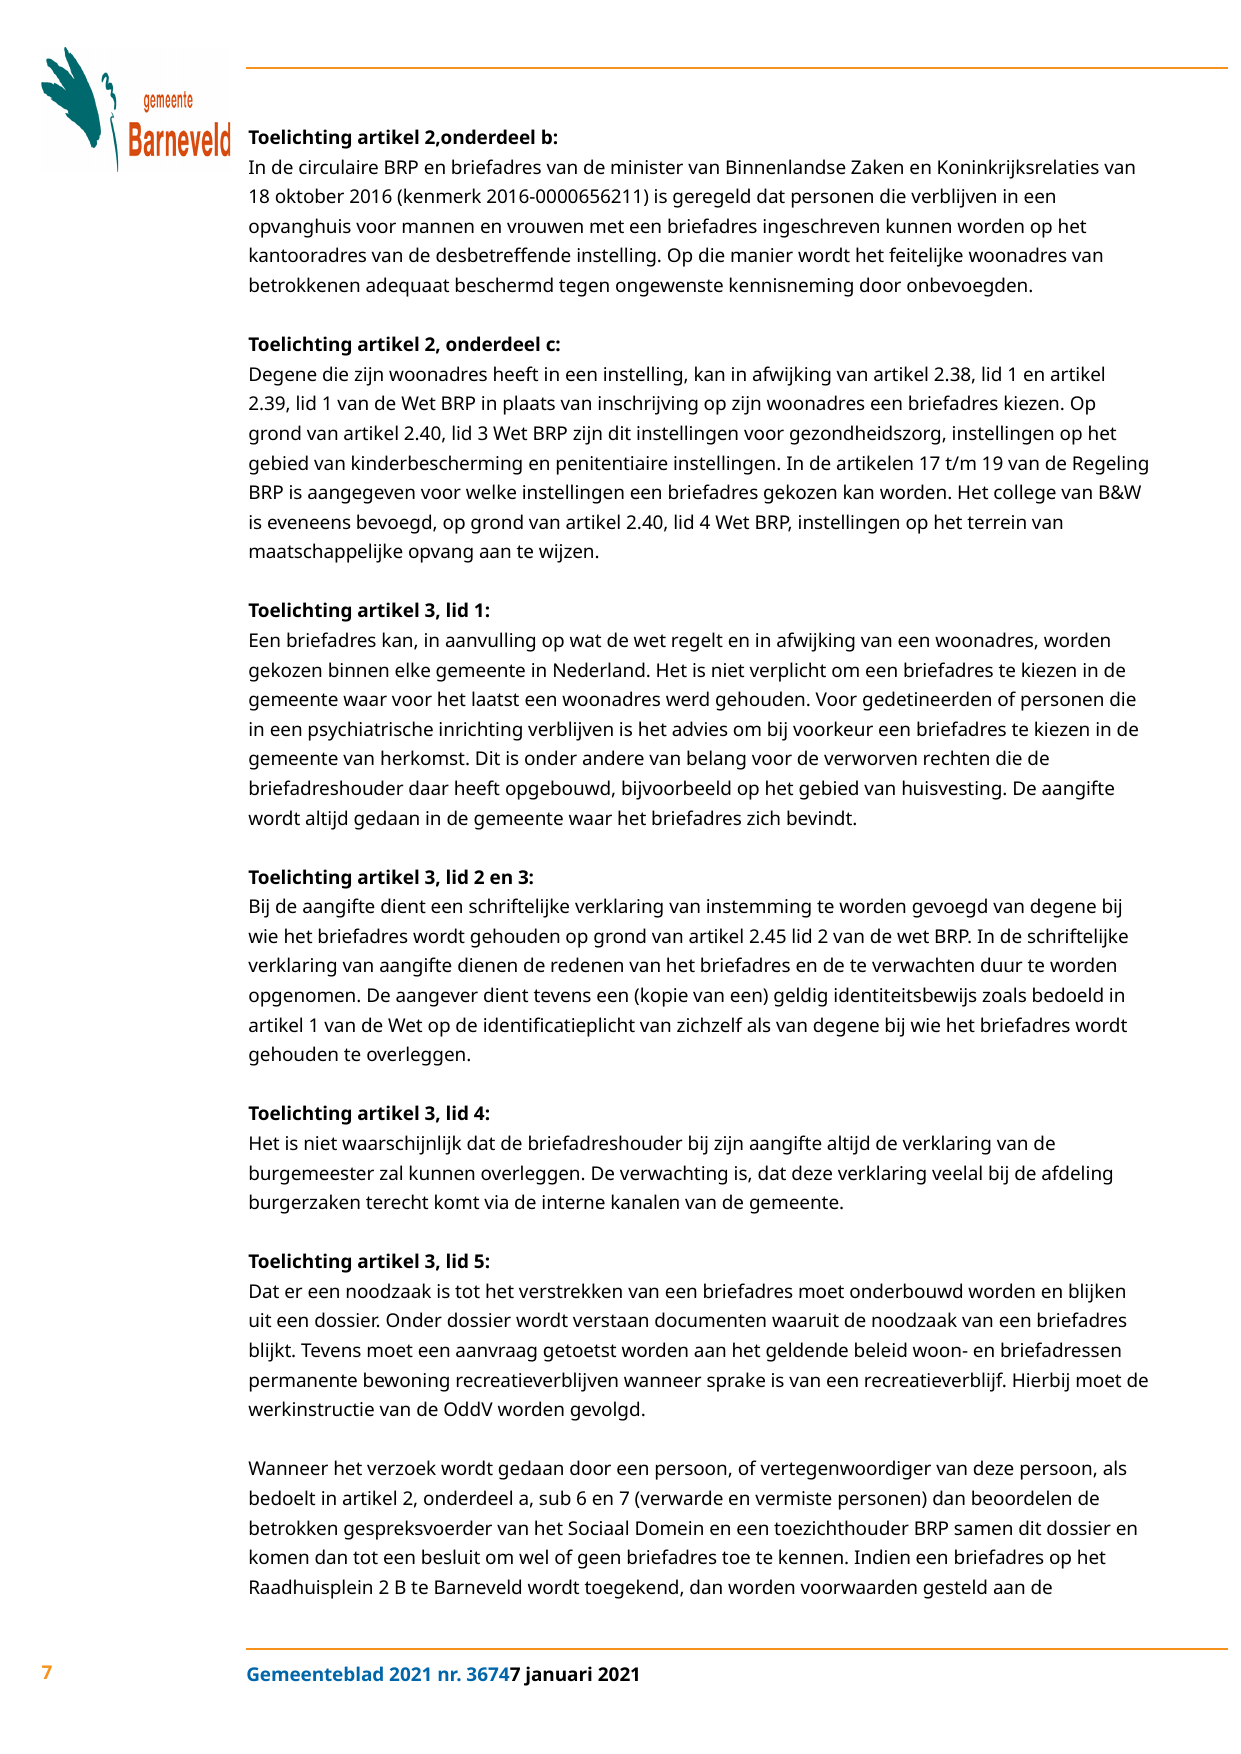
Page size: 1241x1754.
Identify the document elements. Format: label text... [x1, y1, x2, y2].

text Een briefadres kan, in aanvulling op wat de wet regelt en in afwijking van een woonadres, worden gekozen binnen elke gemeente in Nederland. Het is niet verplicht om een briefadres te kiezen in de gemeente waar voor het laatst een woonadres werd gehouden. Voor gedetineerden of personen die in een psychiatrische inrichting verblijven is het advies om bij voorkeur een briefadres te kiezen in de gemeente van herkomst. Dit is onder andere van belang voor de verworven rechten die de briefadreshouder daar heeft opgebouwd, bijvoorbeeld op het gebied van huisvesting. De aangifte wordt altijd gedaan in de gemeente waar het briefadres zich bevindt. [248, 627, 1152, 831]
text Toelichting artikel 3, lid 1: [248, 598, 1152, 623]
text In de circulaire BRP en briefadres van de minister van Binnenlandse Zaken en Koninkrijksrelaties van 18 oktober 2016 (kenmerk 2016-0000656211) is geregeld dat personen die verblijven in een opvanghuis voor mannen en vrouwen met een briefadres ingeschreven kunnen worden op het kantooradres van de desbetreffende instelling. Op die manier wordt het feitelijke woonadres van betrokkenen adequaat beschermd tegen ongewenste kennisneming door onbevoegden. [248, 154, 1152, 298]
text Wanneer het verzoek wordt gedaan door een persoon, of vertegenwoordiger van deze persoon, als bedoelt in artikel 2, onderdeel a, sub 6 en 7 (verwarde en vermiste personen) dan beoordelen de betrokken gespreksvoerder van het Sociaal Domein en een toezichthouder BRP samen dit dossier en komen dan tot een besluit om wel of geen briefadres toe te kennen. Indien een briefadres op het Raadhuisplein 2 B te Barneveld wordt toegekend, dan worden voorwaarden gesteld aan de [248, 1456, 1152, 1600]
text Toelichting artikel 3, lid 2 en 3: [248, 864, 1152, 890]
picture [41, 47, 231, 172]
text Toelichting artikel 3, lid 5: [248, 1248, 1152, 1274]
text Dat er een noodzaak is tot het verstrekken van een briefadres moet onderbouwd worden en blijken uit een dossier. Onder dossier wordt verstaan documenten waaruit de noodzaak van een briefadres blijkt. Tevens moet een aanvraag getoetst worden aan het geldende beleid woon- en briefadressen permanente bewoning recreatieverblijven wanneer sprake is van een recreatieverblijf. Hierbij moet de werkinstructie van de OddV worden gevolgd. [248, 1278, 1152, 1422]
text Toelichting artikel 2,onderdeel b: [248, 124, 1152, 150]
text Toelichting artikel 3, lid 4: [248, 1101, 1152, 1126]
text Toelichting artikel 2, onderdeel c: [248, 331, 1152, 357]
text Het is niet waarschijnlijk dat de briefadreshouder bij zijn aangifte altijd de verklaring van de burgemeester zal kunnen overleggen. De verwachting is, dat deze verklaring veelal bij de afdeling burgerzaken terecht komt via de interne kanalen van de gemeente. [248, 1130, 1152, 1215]
text Bij de aangifte dient een schriftelijke verklaring van instemming te worden gevoegd van degene bij wie het briefadres wordt gehouden op grond van artikel 2.45 lid 2 van de wet BRP. In de schriftelijke verklaring van aangifte dienen de redenen van het briefadres en de te verwachten duur te worden opgenomen. De aangever dient tevens een (kopie van een) geldig identiteitsbewijs zoals bedoeld in artikel 1 van de Wet op de identificatieplicht van zichzelf als van degene bij wie het briefadres wordt gehouden te overleggen. [248, 893, 1152, 1067]
text Degene die zijn woonadres heeft in een instelling, kan in afwijking van artikel 2.38, lid 1 en artikel 2.39, lid 1 van de Wet BRP in plaats van inschrijving op zijn woonadres een briefadres kiezen. Op grond van artikel 2.40, lid 3 Wet BRP zijn dit instellingen voor gezondheidszorg, instellingen op het gebied van kinderbescherming en penitentiaire instellingen. In de artikelen 17 t/m 19 van de Regeling BRP is aangegeven voor welke instellingen een briefadres gekozen kan worden. Het college van B&W is eveneens bevoegd, op grond van artikel 2.40, lid 4 Wet BRP, instellingen op het terrein van maatschappelijke opvang aan te wijzen. [248, 361, 1152, 564]
